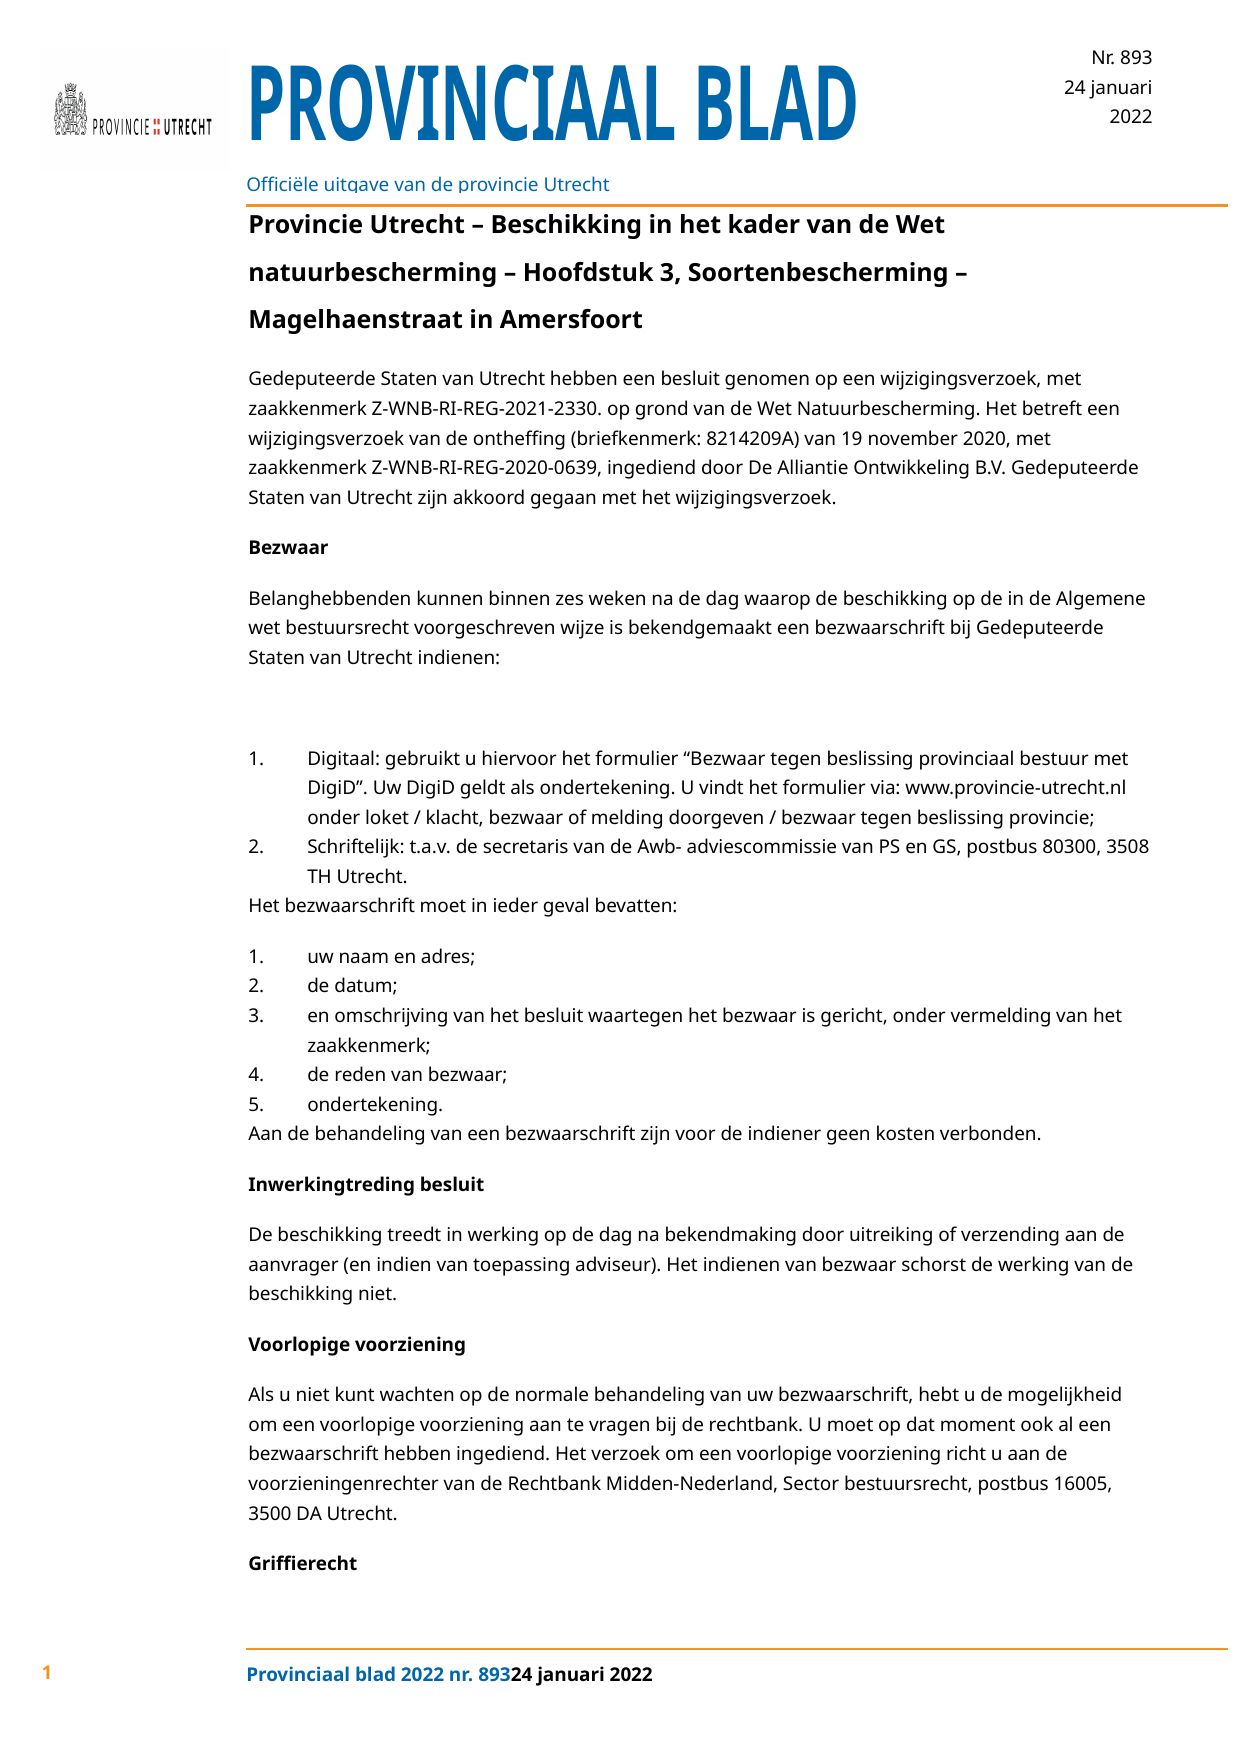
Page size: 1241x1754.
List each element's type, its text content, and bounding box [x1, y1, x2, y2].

list uw naam en adres; [248, 943, 1152, 969]
list en omschrijving van het besluit waartegen het bezwaar is gericht, onder vermelding van het zaakkenmerk; [248, 1002, 1152, 1057]
list Digitaal: gebruikt u hiervoor het formulier “Bezwaar tegen beslissing provinciaal bestuur met DigiD”. Uw DigiD geldt als ondertekening. U vindt het formulier via: www.provincie-utrecht.nl onder loket / klacht, bezwaar of melding doorgeven / bezwaar tegen beslissing provincie; [248, 745, 1152, 829]
text Aan de behandeling van een bezwaarschrift zijn voor de indiener geen kosten verbonden. [248, 1121, 1152, 1146]
text Als u niet kunt wachten op de normale behandeling van uw bezwaarschrift, hebt u de mogelijkheid om een voorlopige voorziening aan te vragen bij de rechtbank. U moet op dat moment ook al een bezwaarschrift hebben ingediend. Het verzoek om een voorlopige voorziening richt u aan de voorzieningenrechter van de Rechtbank Midden-Nederland, Sector bestuursrecht, postbus 16005, 3500 DA Utrecht. [248, 1381, 1152, 1525]
text Het bezwaarschrift moet in ieder geval bevatten: [248, 893, 1152, 918]
text Bezwaar [248, 534, 1152, 560]
text Gedeputeerde Staten van Utrecht hebben een besluit genomen op een wijzigingsverzoek, met zaakkenmerk Z-WNB-RI-REG-2021-2330. op grond van de Wet Natuurbescherming. Het betreft een wijzigingsverzoek van de ontheffing (briefkenmerk: 8214209A) van 19 november 2020, met zaakkenmerk Z-WNB-RI-REG-2020-0639, ingediend door De Alliantie Ontwikkeling B.V. Gedeputeerde Staten van Utrecht zijn akkoord gegaan met het wijzigingsverzoek. [248, 366, 1152, 509]
text Griffierecht [248, 1550, 1152, 1576]
text De beschikking treedt in werking op de dag na bekendmaking door uitreiking of verzending aan de aanvrager (en indien van toepassing adviseur). Het indienen van bezwaar schorst de werking van de beschikking niet. [248, 1221, 1152, 1306]
list ondertekening. [248, 1091, 1152, 1117]
text Provincie Utrecht – Beschikking in het kader van de Wet natuurbescherming – Hoofdstuk 3, Soortenbescherming – Magelhaenstraat in Amersfoort [248, 207, 1152, 336]
text Voorlopige voorziening [248, 1331, 1152, 1357]
list de reden van bezwaar; [248, 1061, 1152, 1087]
list de datum; [248, 973, 1152, 998]
list Schriftelijk: t.a.v. de secretaris van de Awb- adviescommissie van PS en GS, postbus 80300, 3508 TH Utrecht. [248, 833, 1152, 889]
text Belanghebbenden kunnen binnen zes weken na de dag waarop de beschikking op de in de Algemene wet bestuursrecht voorgeschreven wijze is bekendgemaakt een bezwaarschrift bij Gedeputeerde Staten van Utrecht indienen: [248, 585, 1152, 669]
text Inwerkingtreding besluit [248, 1171, 1152, 1197]
picture [41, 47, 231, 172]
